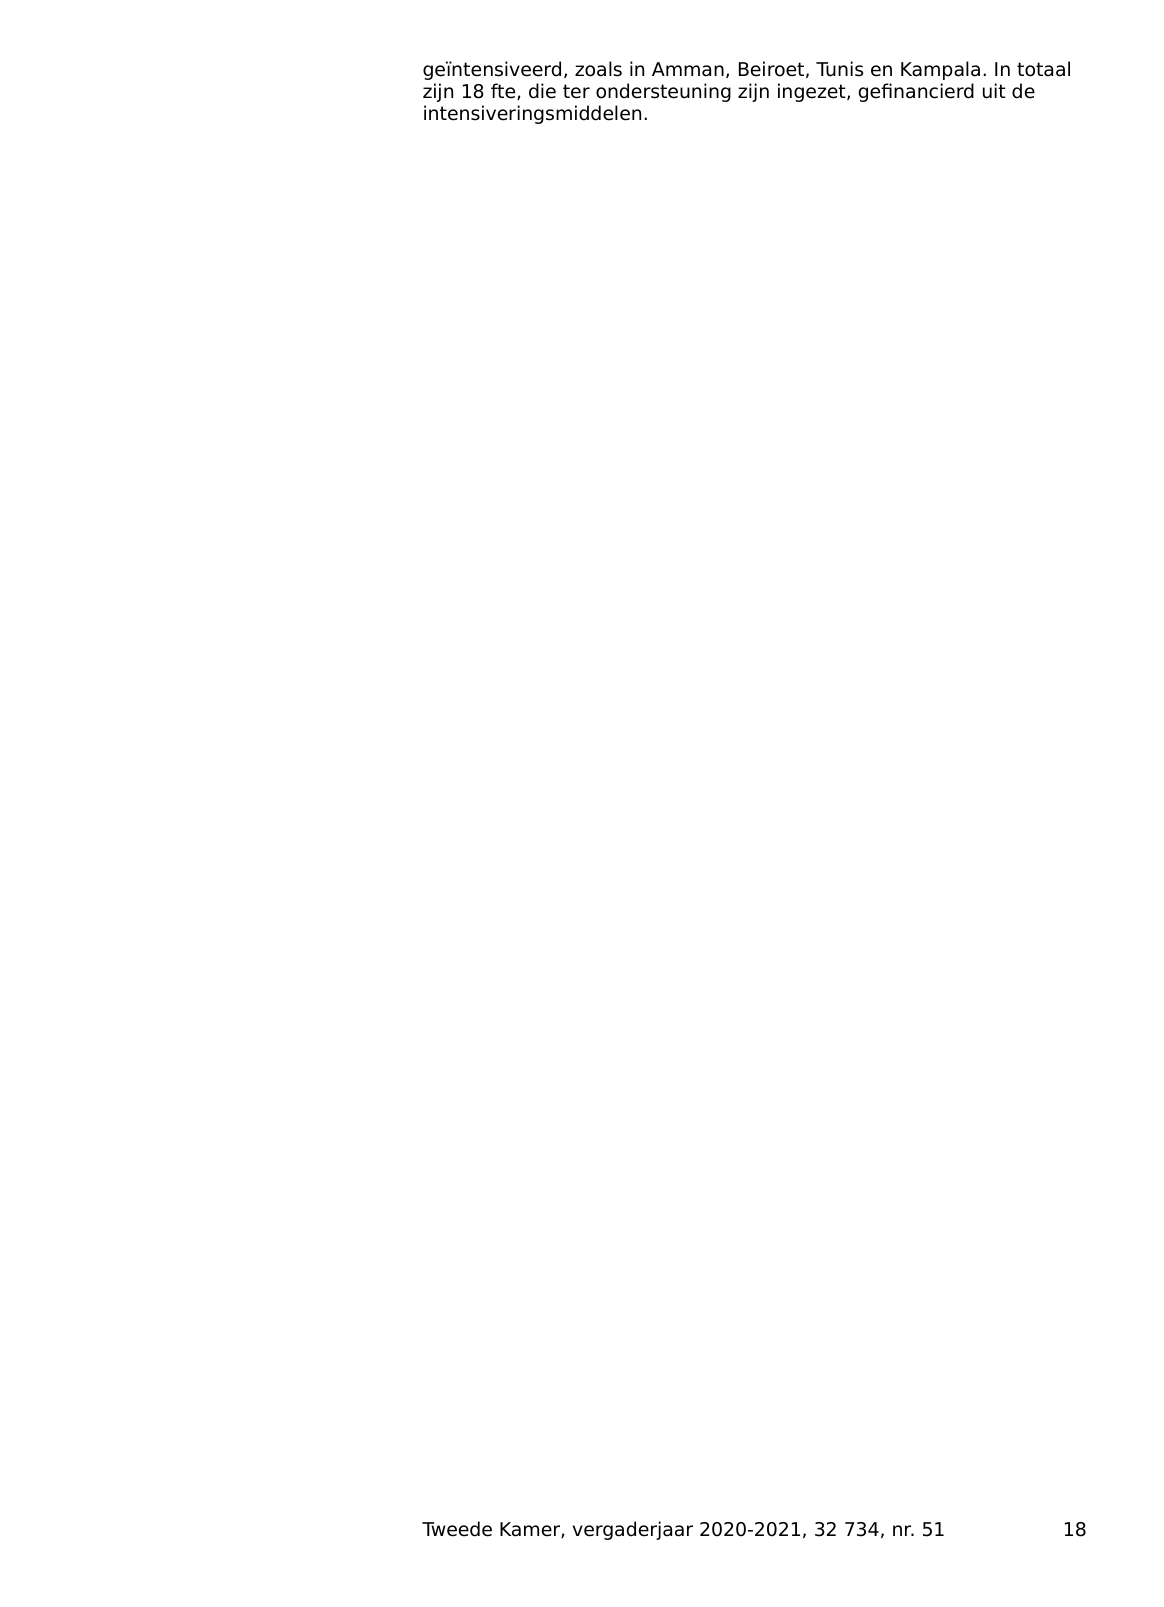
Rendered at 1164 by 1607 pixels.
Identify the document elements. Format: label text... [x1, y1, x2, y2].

text geïntensiveerd, zoals in Amman, Beiroet, Tunis en Kampala. In totaal zijn 18 fte, die ter ondersteuning zijn ingezet, gefinancierd uit de intensiveringsmiddelen. [422, 59, 1087, 125]
